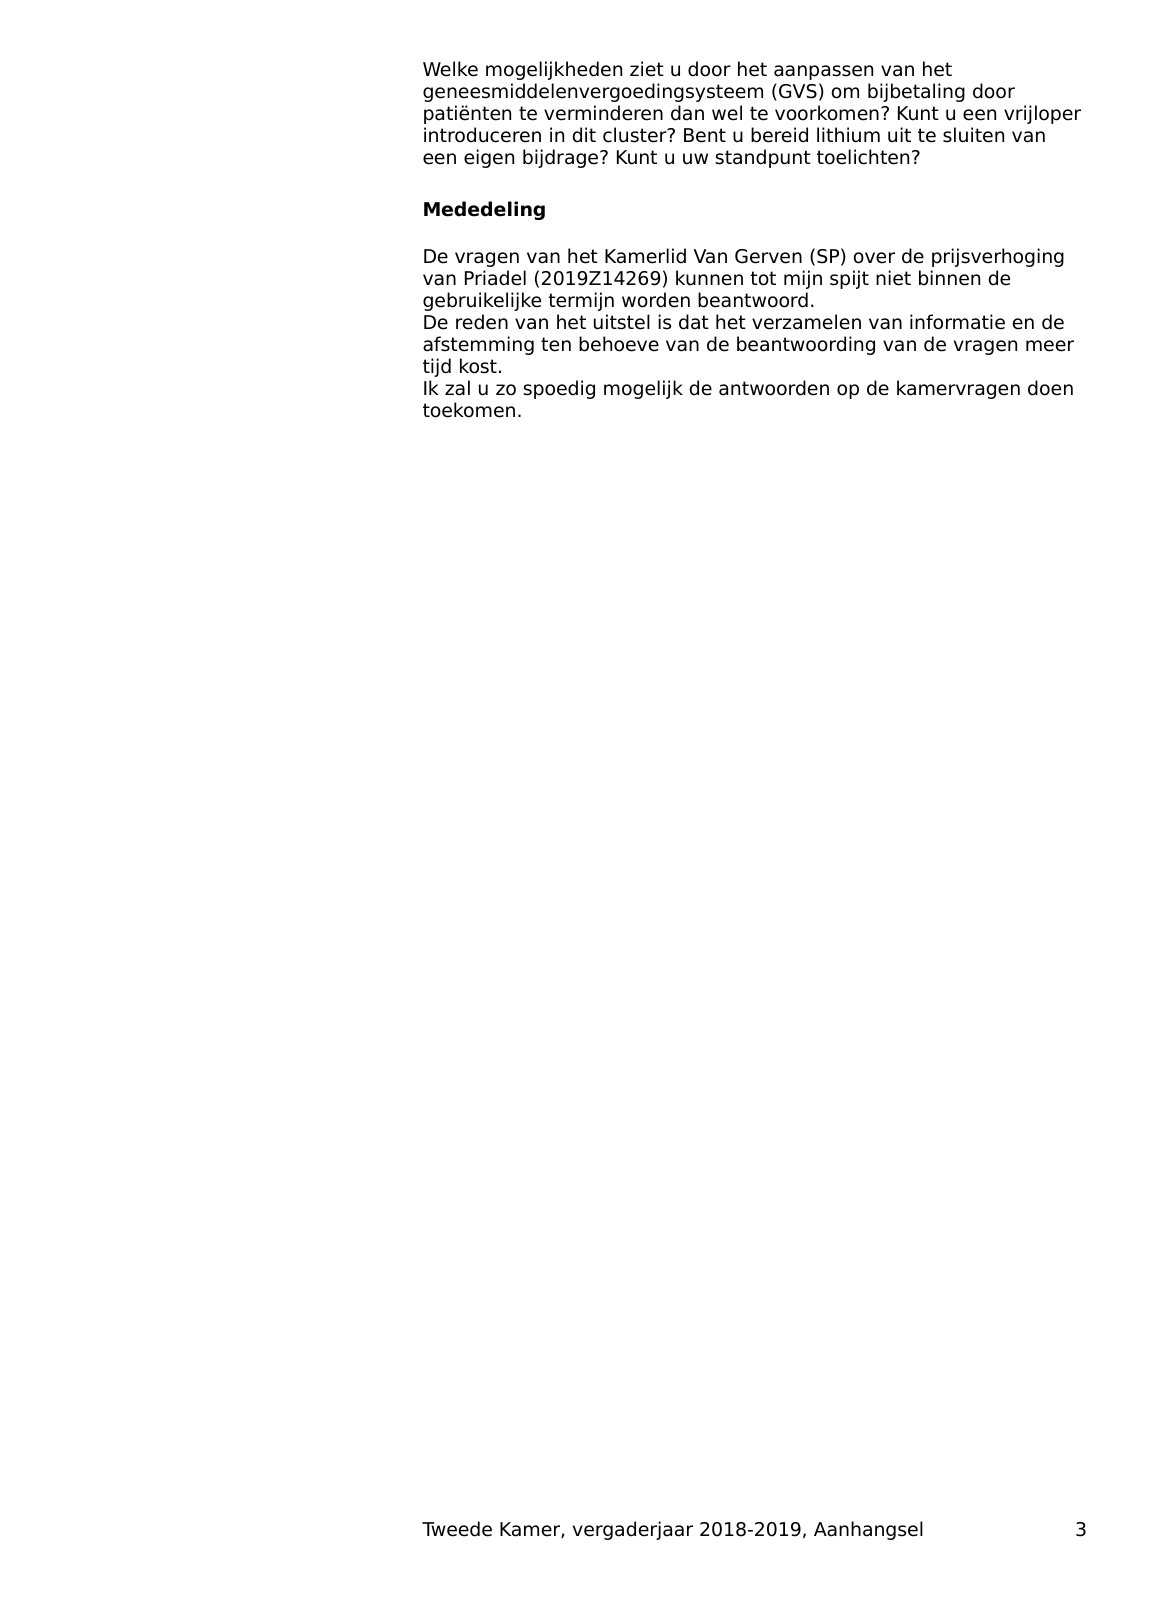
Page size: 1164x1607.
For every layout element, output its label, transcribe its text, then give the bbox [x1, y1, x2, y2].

subtitle Mededeling [422, 199, 1087, 221]
text De vragen van het Kamerlid Van Gerven (SP) over de prijsverhoging van Priadel (2019Z14269) kunnen tot mijn spijt niet binnen de gebruikelijke termijn worden beantwoord. [422, 246, 1087, 312]
text Ik zal u zo spoedig mogelijk de antwoorden op de kamervragen doen toekomen. [422, 378, 1087, 422]
text De reden van het uitstel is dat het verzamelen van informatie en de afstemming ten behoeve van de beantwoording van de vragen meer tijd kost. [422, 312, 1087, 378]
text Welke mogelijkheden ziet u door het aanpassen van het geneesmiddelenvergoedingsysteem (GVS) om bijbetaling door patiënten te verminderen dan wel te voorkomen? Kunt u een vrijloper introduceren in dit cluster? Bent u bereid lithium uit te sluiten van een eigen bijdrage? Kunt u uw standpunt toelichten? [422, 59, 1087, 169]
